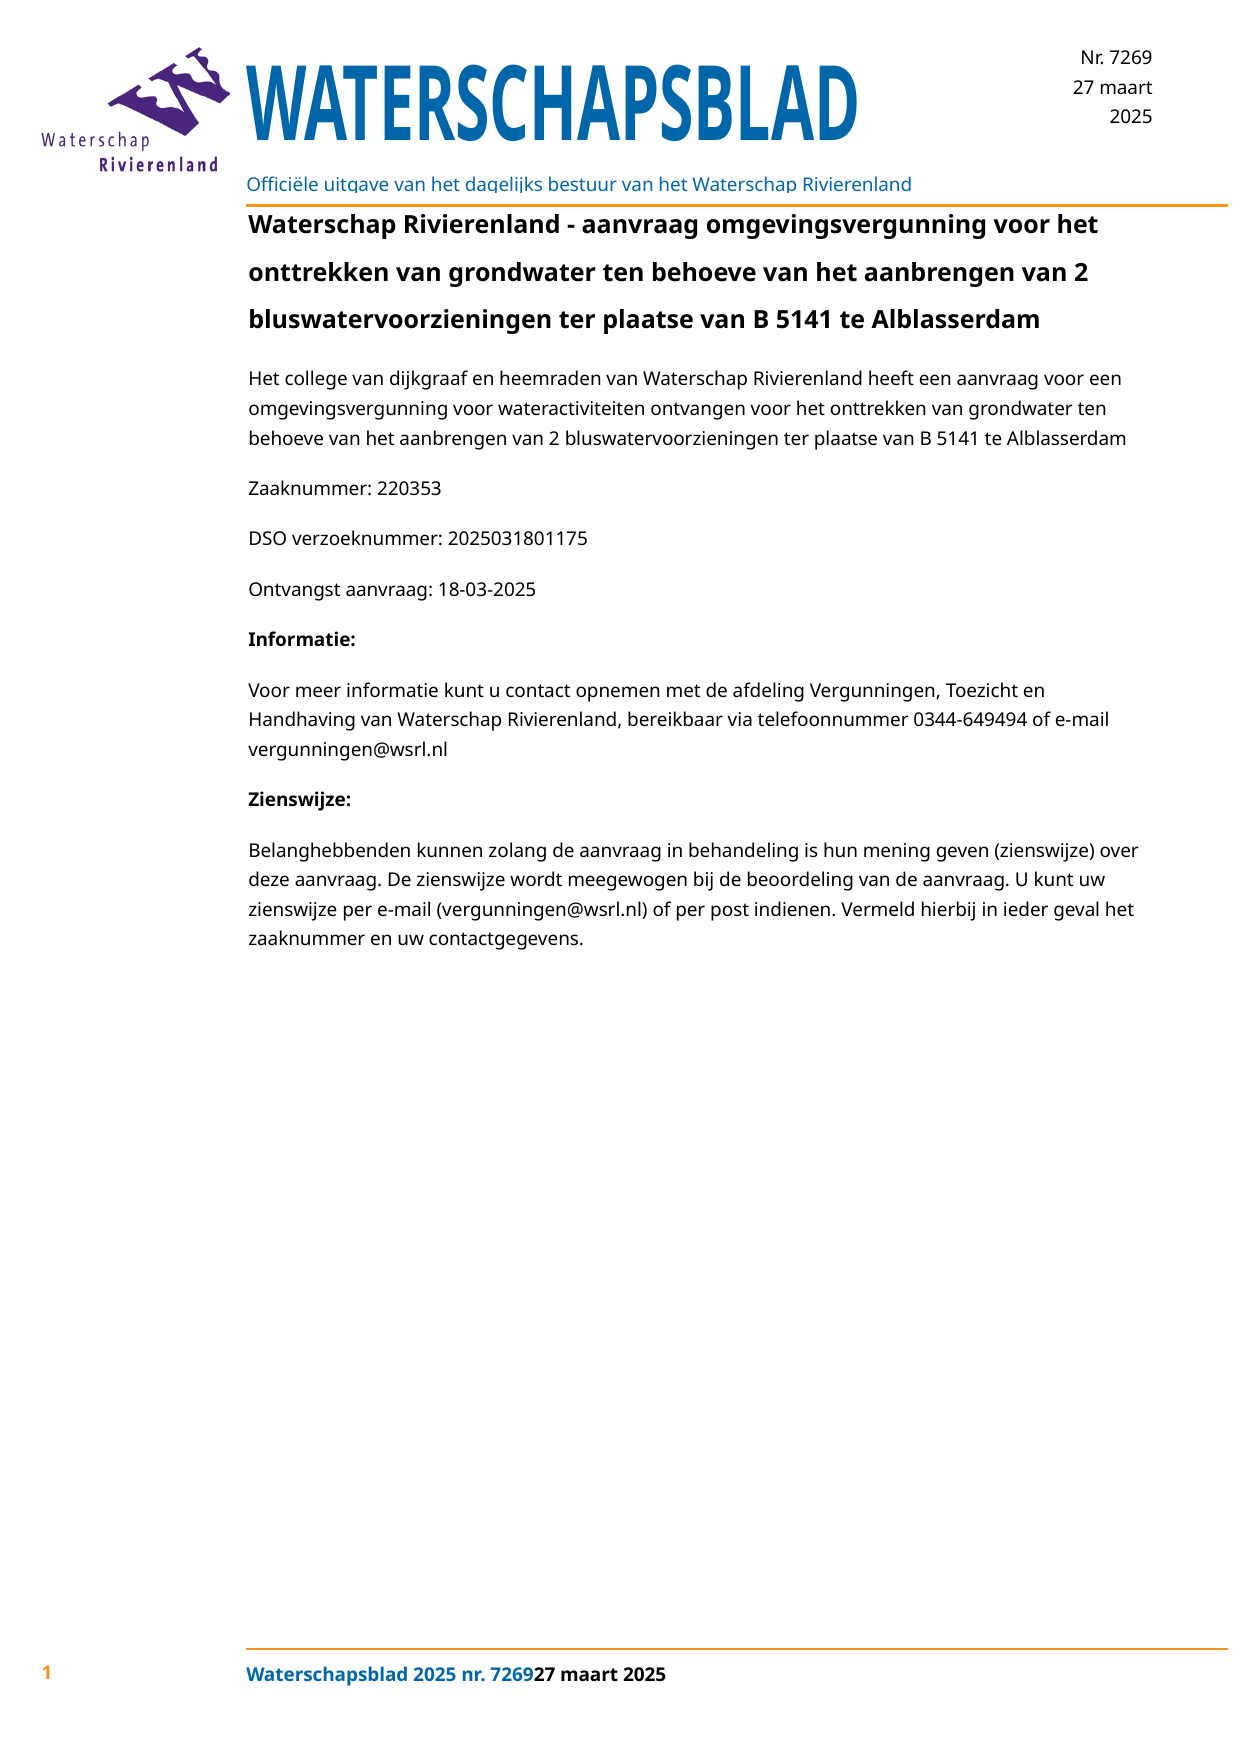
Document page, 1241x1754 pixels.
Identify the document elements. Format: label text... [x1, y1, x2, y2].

text DSO verzoeknummer: 2025031801175 [248, 526, 1152, 551]
text Waterschap Rivierenland - aanvraag omgevingsvergunning voor het onttrekken van grondwater ten behoeve van het aanbrengen van 2 bluswatervoorzieningen ter plaatse van B 5141 te Alblasserdam [248, 207, 1152, 336]
text Ontvangst aanvraag: 18-03-2025 [248, 576, 1152, 602]
text Het college van dijkgraaf en heemraden van Waterschap Rivierenland heeft een aanvraag voor een omgevingsvergunning voor wateractiviteiten ontvangen voor het onttrekken van grondwater ten behoeve van het aanbrengen van 2 bluswatervoorzieningen ter plaatse van B 5141 te Alblasserdam [248, 366, 1152, 450]
text Belanghebbenden kunnen zolang de aanvraag in behandeling is hun mening geven (zienswijze) over deze aanvraag. De zienswijze wordt meegewogen bij de beoordeling van de aanvraag. U kunt uw zienswijze per e-mail (vergunningen@wsrl.nl) of per post indienen. Vermeld hierbij in ieder geval het zaaknummer en uw contactgegevens. [248, 837, 1152, 951]
text Zienswijze: [248, 786, 1152, 812]
text Voor meer informatie kunt u contact opnemen met de afdeling Vergunningen, Toezicht en Handhaving van Waterschap Rivierenland, bereikbaar via telefoonnummer 0344-649494 of e-mail vergunningen@wsrl.nl [248, 677, 1152, 762]
text Informatie: [248, 626, 1152, 652]
text Zaaknummer: 220353 [248, 475, 1152, 501]
picture [41, 47, 231, 172]
